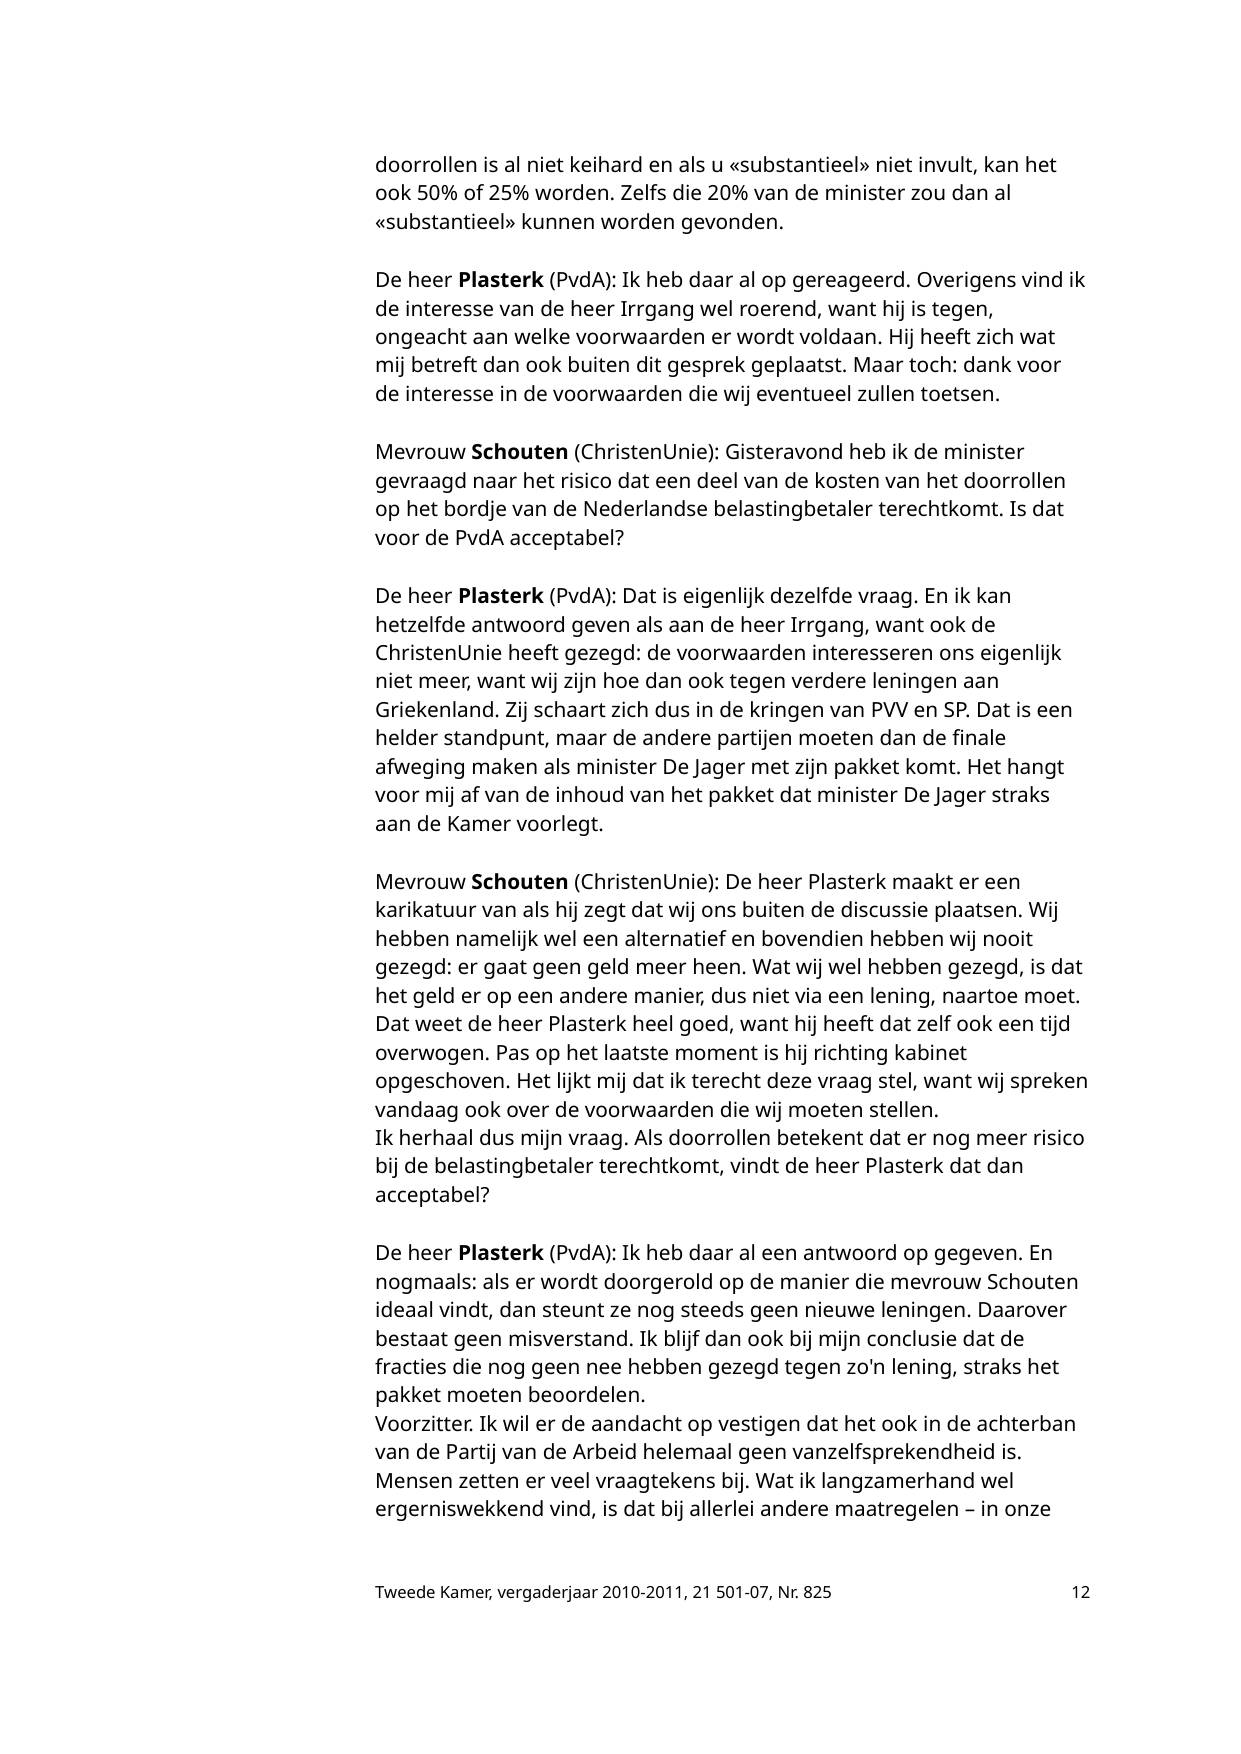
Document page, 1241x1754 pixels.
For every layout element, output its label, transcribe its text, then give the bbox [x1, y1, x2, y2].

text Mevrouw Schouten (ChristenUnie): De heer Plasterk maakt er een karikatuur van als hij zegt dat wij ons buiten de discussie plaatsen. Wij hebben namelijk wel een alternatief en bovendien hebben wij nooit gezegd: er gaat geen geld meer heen. Wat wij wel hebben gezegd, is dat het geld er op een andere manier, dus niet via een lening, naartoe moet. Dat weet de heer Plasterk heel goed, want hij heeft dat zelf ook een tijd overwogen. Pas op het laatste moment is hij richting kabinet opgeschoven. Het lijkt mij dat ik terecht deze vraag stel, want wij spreken vandaag ook over de voorwaarden die wij moeten stellen. [375, 867, 1090, 1123]
text De heer Plasterk (PvdA): Dat is eigenlijk dezelfde vraag. En ik kan hetzelfde antwoord geven als aan de heer Irrgang, want ook de ChristenUnie heeft gezegd: de voorwaarden interesseren ons eigenlijk niet meer, want wij zijn hoe dan ook tegen verdere leningen aan Griekenland. Zij schaart zich dus in de kringen van PVV en SP. Dat is een helder standpunt, maar de andere partijen moeten dan de finale afweging maken als minister De Jager met zijn pakket komt. Het hangt voor mij af van de inhoud van het pakket dat minister De Jager straks aan de Kamer voorlegt. [375, 581, 1090, 837]
text Mevrouw Schouten (ChristenUnie): Gisteravond heb ik de minister gevraagd naar het risico dat een deel van de kosten van het doorrollen op het bordje van de Nederlandse belastingbetaler terechtkomt. Is dat voor de PvdA acceptabel? [375, 437, 1090, 551]
text doorrollen is al niet keihard en als u «substantieel» niet invult, kan het ook 50% of 25% worden. Zelfs die 20% van de minister zou dan al «substantieel» kunnen worden gevonden. [375, 150, 1090, 235]
text De heer Plasterk (PvdA): Ik heb daar al een antwoord op gegeven. En nogmaals: als er wordt doorgerold op de manier die mevrouw Schouten ideaal vindt, dan steunt ze nog steeds geen nieuwe leningen. Daarover bestaat geen misverstand. Ik blijf dan ook bij mijn conclusie dat de fracties die nog geen nee hebben gezegd tegen zo'n lening, straks het pakket moeten beoordelen. [375, 1238, 1090, 1409]
text Voorzitter. Ik wil er de aandacht op vestigen dat het ook in de achterban van de Partij van de Arbeid helemaal geen vanzelfsprekendheid is. Mensen zetten er veel vraagtekens bij. Wat ik langzamerhand wel ergerniswekkend vind, is dat bij allerlei andere maatregelen – in onze [375, 1409, 1090, 1523]
text De heer Plasterk (PvdA): Ik heb daar al op gereageerd. Overigens vind ik de interesse van de heer Irrgang wel roerend, want hij is tegen, ongeacht aan welke voorwaarden er wordt voldaan. Hij heeft zich wat mij betreft dan ook buiten dit gesprek geplaatst. Maar toch: dank voor de interesse in de voorwaarden die wij eventueel zullen toetsen. [375, 265, 1090, 407]
text Ik herhaal dus mijn vraag. Als doorrollen betekent dat er nog meer risico bij de belastingbetaler terechtkomt, vindt de heer Plasterk dat dan acceptabel? [375, 1123, 1090, 1208]
